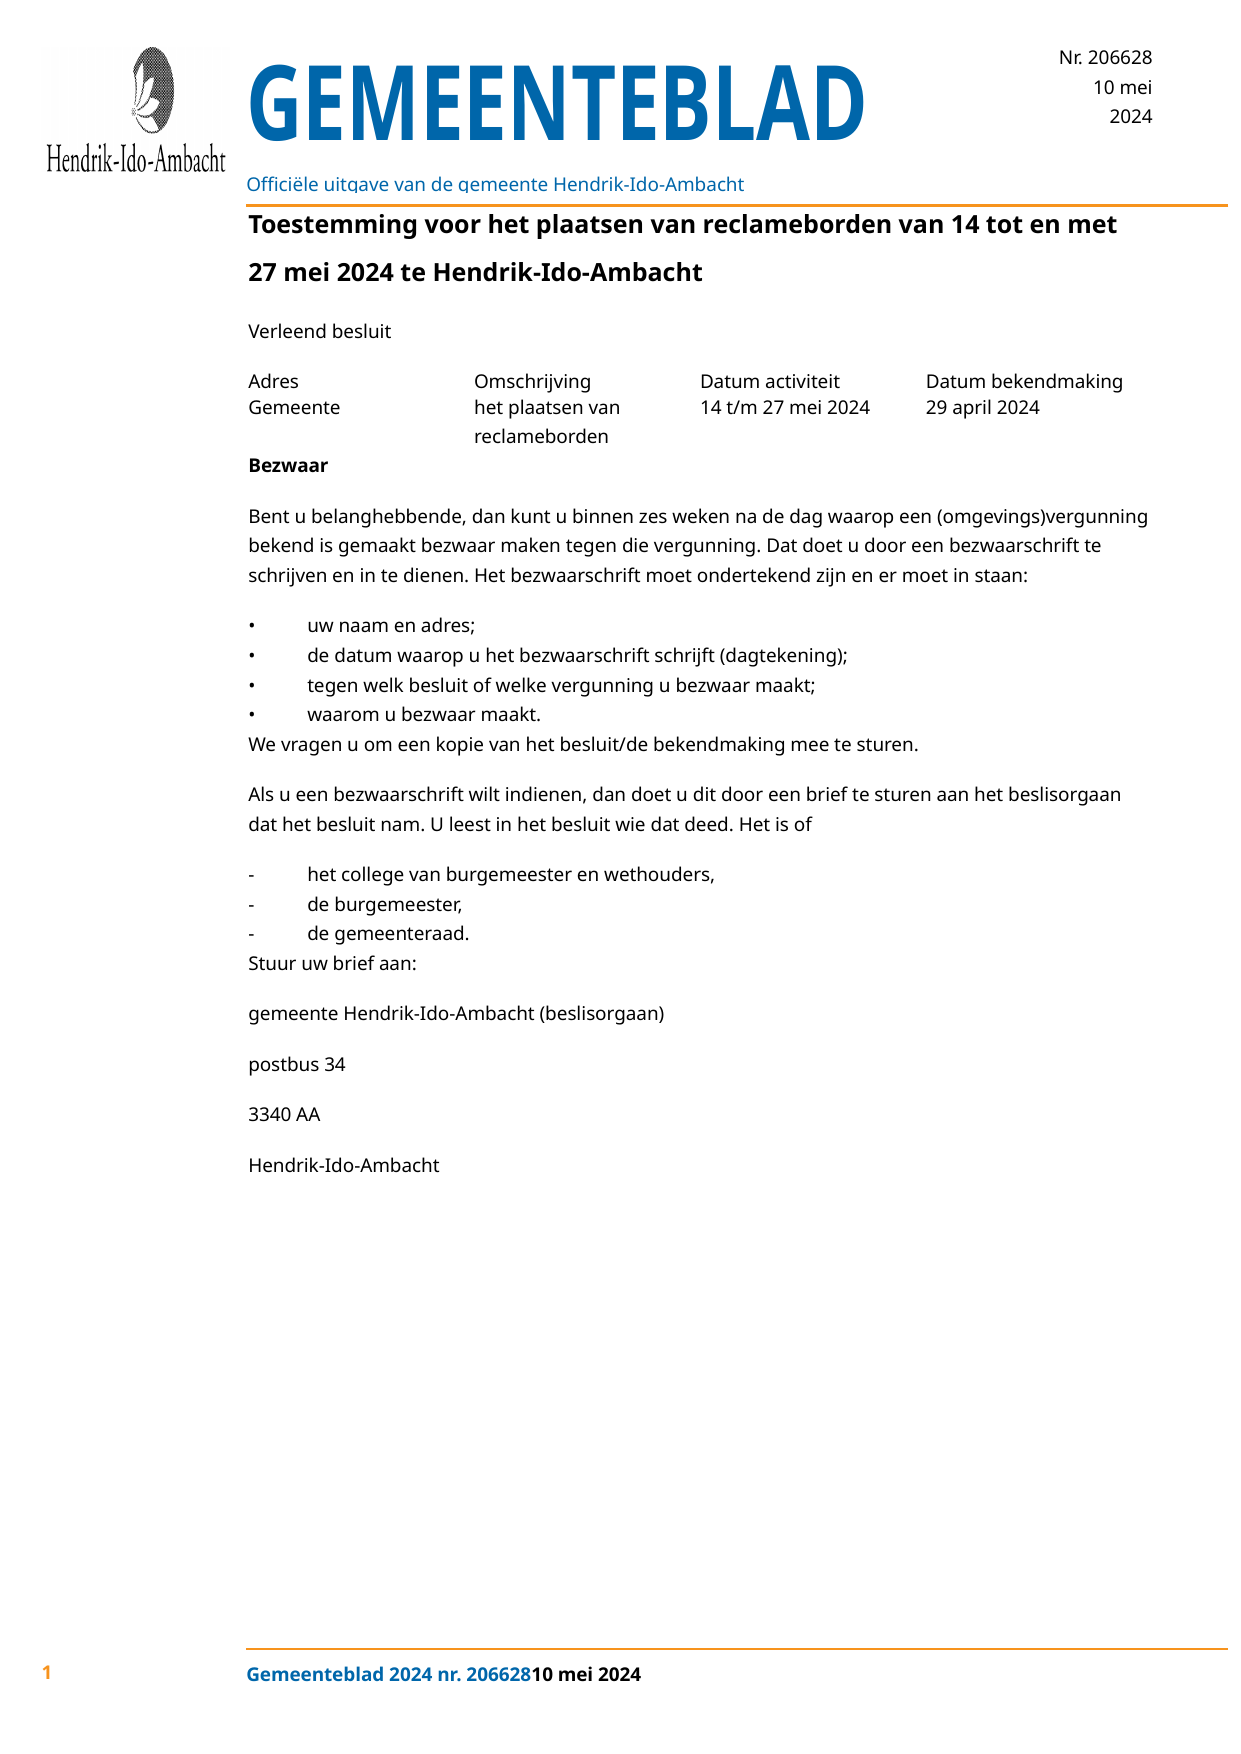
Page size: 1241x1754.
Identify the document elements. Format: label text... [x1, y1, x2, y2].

text postbus 34 [248, 1051, 1152, 1077]
list uw naam en adres; [248, 613, 1152, 638]
table_header Omschrijving [474, 369, 700, 394]
table_header Adres [248, 369, 474, 394]
list de gemeenteraad. [248, 921, 1152, 946]
table_header Datum bekendmaking [926, 369, 1152, 394]
list de burgemeester, [248, 891, 1152, 917]
text Als u een bezwaarschrift wilt indienen, dan doet u dit door een brief te sturen aan het beslisorgaan dat het besluit nam. U leest in het besluit wie dat deed. Het is of [248, 781, 1152, 837]
list het college van burgemeester en wethouders, [248, 861, 1152, 887]
text We vragen u om een kopie van het besluit/de bekendmaking mee te sturen. [248, 731, 1152, 757]
table_header Datum activiteit [700, 369, 926, 394]
list waarom u bezwaar maakt. [248, 701, 1152, 727]
picture [41, 47, 231, 172]
table_cell het plaatsen van reclameborden [474, 394, 700, 449]
text Verleend besluit [248, 318, 1152, 344]
text 3340 AA [248, 1101, 1152, 1127]
table_cell 29 april 2024 [926, 394, 1152, 449]
text Bezwaar [248, 453, 1152, 478]
text Toestemming voor het plaatsen van reclameborden van 14 tot en met 27 mei 2024 te Hendrik-Ido-Ambacht [248, 207, 1152, 288]
table_cell 14 t/m 27 mei 2024 [700, 394, 926, 449]
text Hendrik-Ido-Ambacht [248, 1152, 1152, 1178]
text gemeente Hendrik-Ido-Ambacht (beslisorgaan) [248, 1001, 1152, 1026]
list tegen welk besluit of welke vergunning u bezwaar maakt; [248, 672, 1152, 698]
list de datum waarop u het bezwaarschrift schrijft (dagtekening); [248, 642, 1152, 668]
text Stuur uw brief aan: [248, 950, 1152, 976]
text Bent u belanghebbende, dan kunt u binnen zes weken na de dag waarop een (omgevings)vergunning bekend is gemaakt bezwaar maken tegen die vergunning. Dat doet u door een bezwaarschrift te schrijven en in te dienen. Het bezwaarschrift moet ondertekend zijn en er moet in staan: [248, 503, 1152, 588]
table_cell Gemeente [248, 394, 474, 449]
